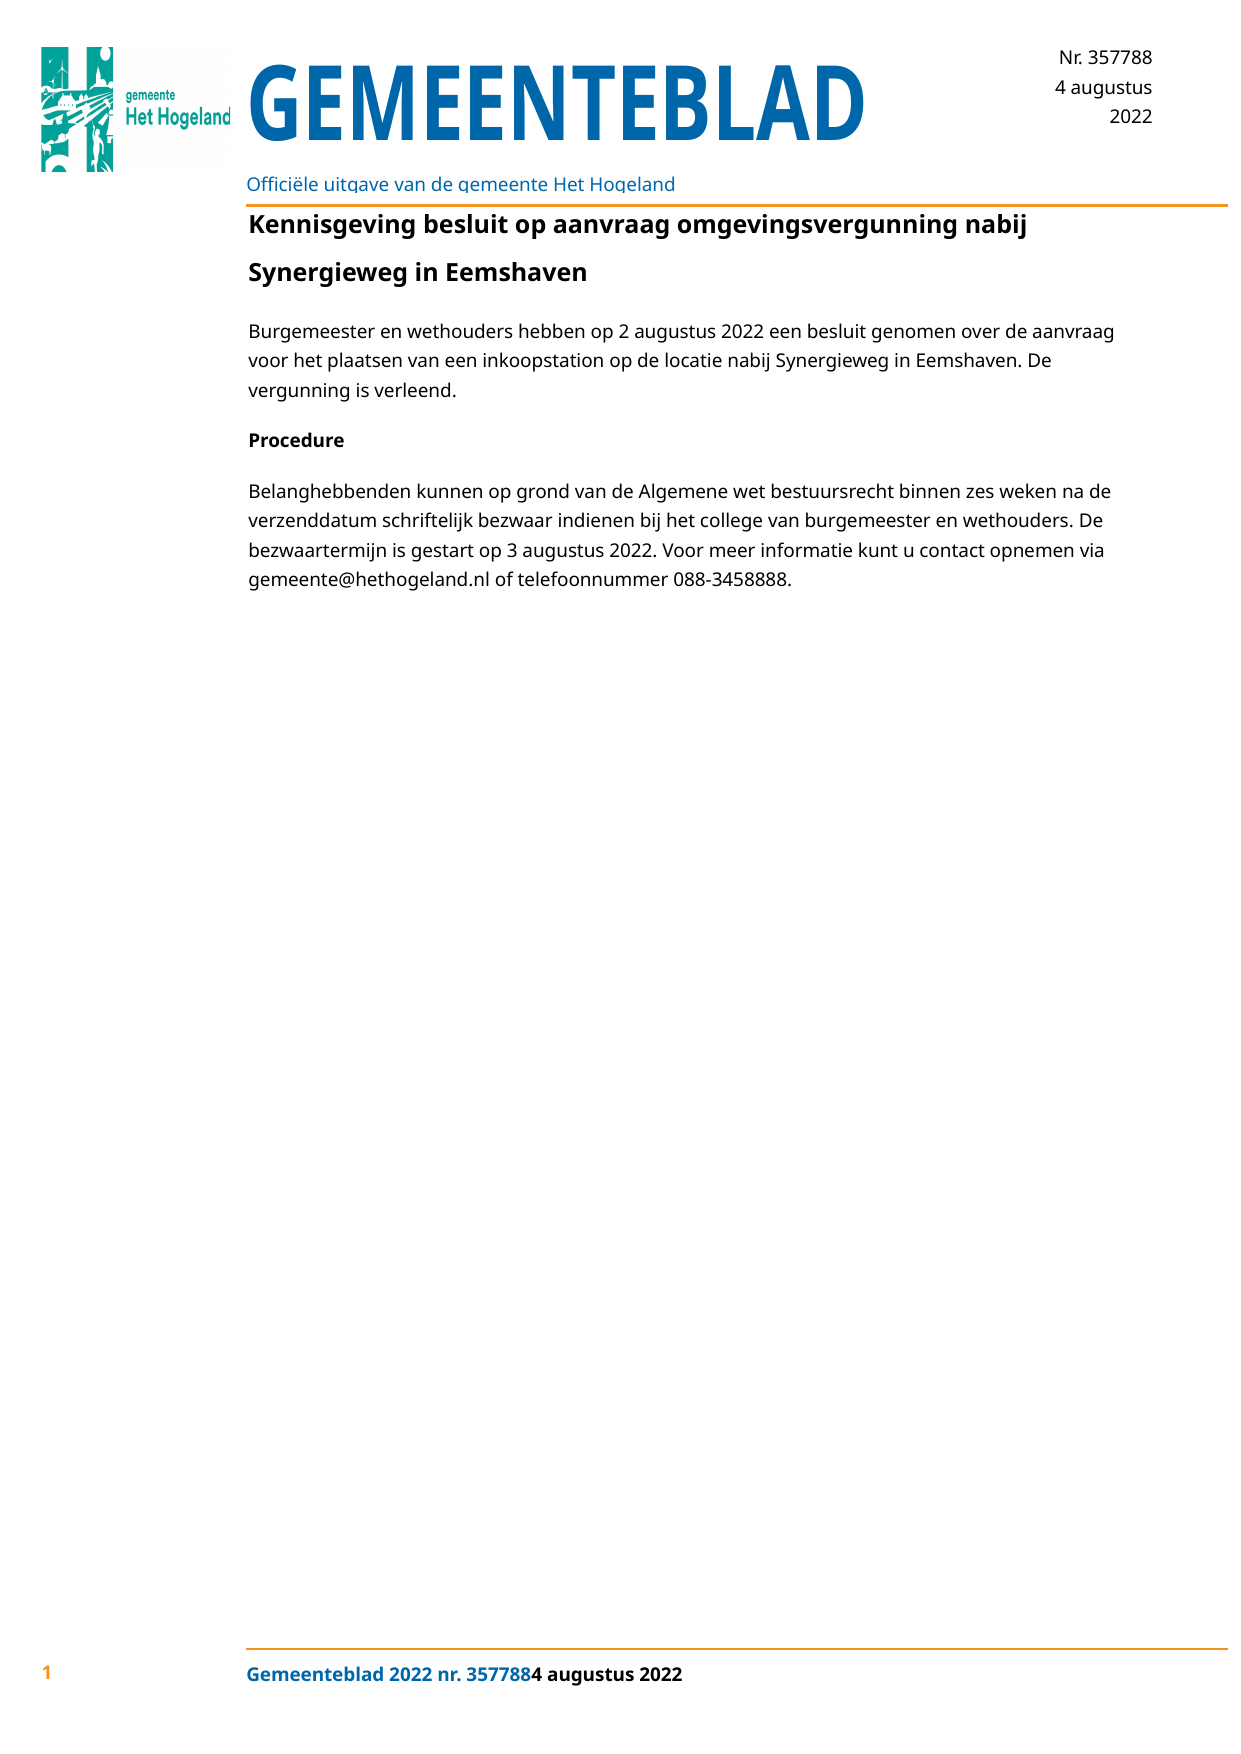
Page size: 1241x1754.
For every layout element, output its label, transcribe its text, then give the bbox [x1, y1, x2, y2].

text Kennisgeving besluit op aanvraag omgevingsvergunning nabij Synergieweg in Eemshaven [248, 207, 1152, 288]
picture [41, 47, 231, 172]
text Burgemeester en wethouders hebben op 2 augustus 2022 een besluit genomen over de aanvraag voor het plaatsen van een inkoopstation op de locatie nabij Synergieweg in Eemshaven. De vergunning is verleend. [248, 318, 1152, 403]
text Procedure [248, 427, 1152, 453]
text Belanghebbenden kunnen op grond van de Algemene wet bestuursrecht binnen zes weken na de verzenddatum schriftelijk bezwaar indienen bij het college van burgemeester en wethouders. De bezwaartermijn is gestart op 3 augustus 2022. Voor meer informatie kunt u contact opnemen via gemeente@hethogeland.nl of telefoonnummer 088-3458888. [248, 478, 1152, 592]
